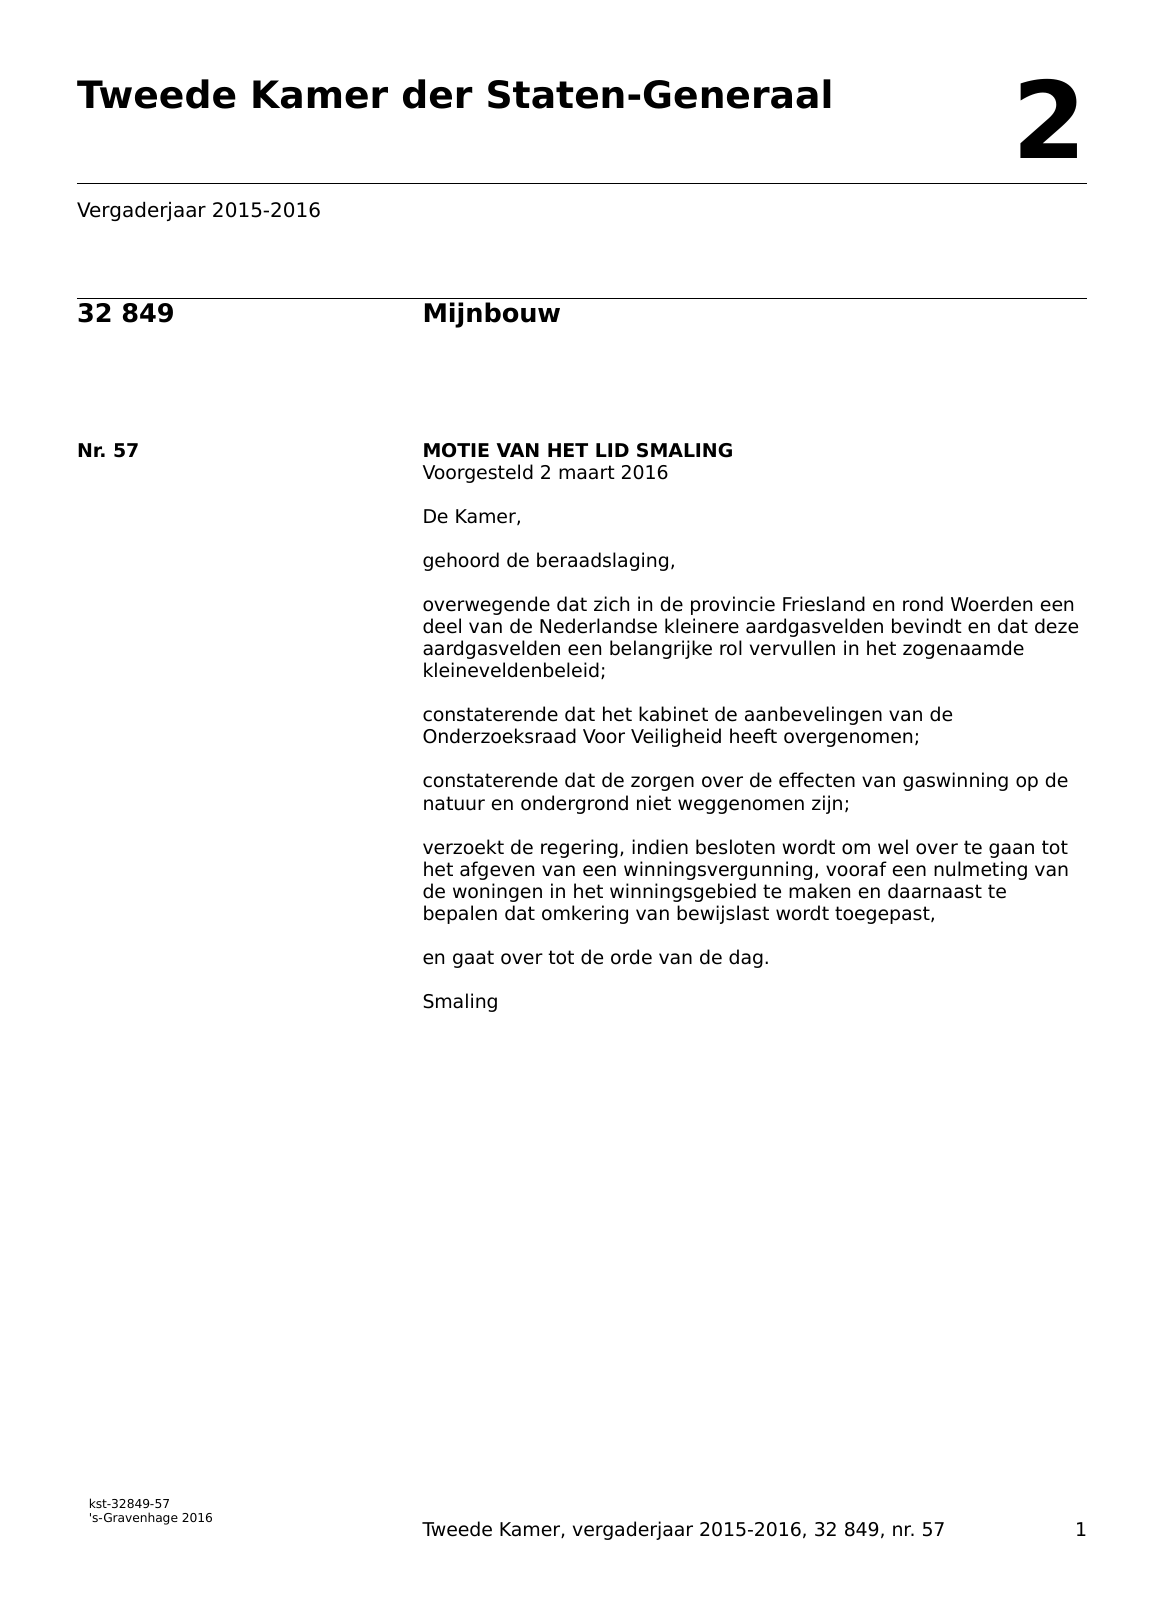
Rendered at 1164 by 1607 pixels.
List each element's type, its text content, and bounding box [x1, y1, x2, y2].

text verzoekt de regering, indien besloten wordt om wel over te gaan tot het afgeven van een winningsvergunning, vooraf een nulmeting van de woningen in het winningsgebied te maken en daarnaast te bepalen dat omkering van bewijslast wordt toegepast, [422, 837, 1087, 924]
text constaterende dat het kabinet de aanbevelingen van de Onderzoeksraad Voor Veiligheid heeft overgenomen; [422, 704, 1087, 748]
text overwegende dat zich in de provincie Friesland en rond Woerden een deel van de Nederlandse kleinere aardgasvelden bevindt en dat deze aardgasvelden een belangrijke rol vervullen in het zogenaamde kleineveldenbeleid; [422, 594, 1087, 682]
subtitle 32 849 Mijnbouw [77, 299, 1087, 329]
text en gaat over tot de orde van de dag. [422, 947, 1087, 969]
text 's-Gravenhage 2016 [88, 1511, 323, 1525]
text Voorgesteld 2 maart 2016 [422, 462, 1087, 484]
text De Kamer, [422, 506, 1087, 528]
subtitle Nr. 57 MOTIE VAN HET LID SMALING [77, 440, 1087, 462]
text constaterende dat de zorgen over de effecten van gaswinning op de natuur en ondergrond niet weggenomen zijn; [422, 770, 1087, 814]
table_header Tweede Kamer der Staten-Generaal [77, 59, 886, 183]
text gehoord de beraadslaging, [422, 550, 1087, 572]
text kst-32849-57 [88, 1497, 323, 1511]
table_cell Vergaderjaar 2015-2016 [77, 184, 1087, 298]
table_header 2 [886, 59, 1087, 183]
text Smaling [422, 991, 1087, 1013]
